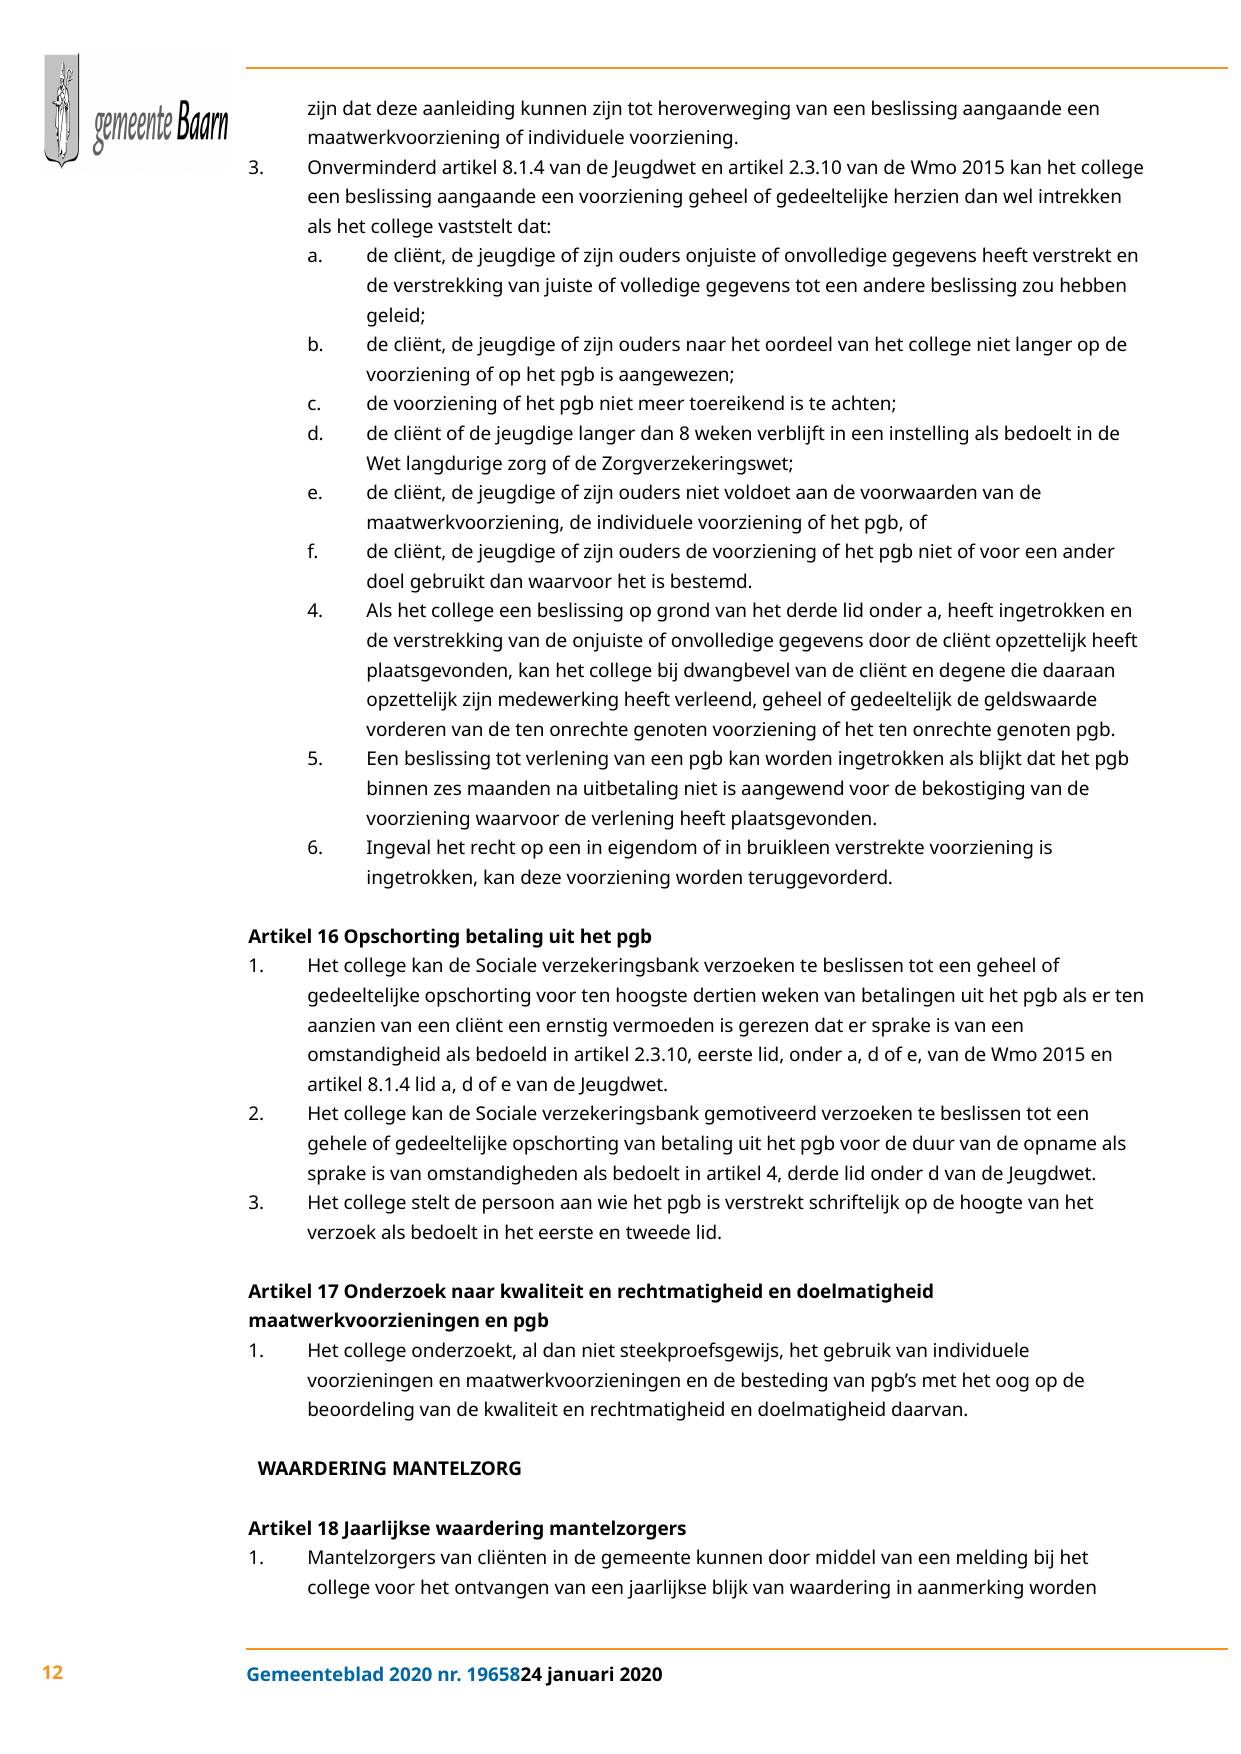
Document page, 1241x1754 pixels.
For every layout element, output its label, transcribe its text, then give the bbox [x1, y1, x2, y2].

list zijn dat deze aanleiding kunnen zijn tot heroverweging van een beslissing aangaande een maatwerkvoorziening of individuele voorziening. [248, 95, 1152, 150]
list Een beslissing tot verlening van een pgb kan worden ingetrokken als blijkt dat het pgb binnen zes maanden na uitbetaling niet is aangewend voor de bekostiging van de voorziening waarvoor de verlening heeft plaatsgevonden. [307, 746, 1152, 831]
text Artikel 18 Jaarlijkse waardering mantelzorgers [248, 1515, 1152, 1541]
list Het college kan de Sociale verzekeringsbank verzoeken te beslissen tot een geheel of gedeeltelijke opschorting voor ten hoogste dertien weken van betalingen uit het pgb als er ten aanzien van een cliënt een ernstig vermoeden is gerezen dat er sprake is van een omstandigheid als bedoeld in artikel 2.3.10, eerste lid, onder a, d of e, van de Wmo 2015 en artikel 8.1.4 lid a, d of e van de Jeugdwet. [248, 953, 1152, 1097]
picture [41, 47, 231, 172]
text Artikel 17 Onderzoek naar kwaliteit en rechtmatigheid en doelmatigheid maatwerkvoorzieningen en pgb [248, 1278, 1152, 1333]
list de cliënt of de jeugdige langer dan 8 weken verblijft in een instelling als bedoelt in de Wet langdurige zorg of de Zorgverzekeringswet; [307, 420, 1152, 476]
list de voorziening of het pgb niet meer toereikend is te achten; [307, 391, 1152, 416]
list Onverminderd artikel 8.1.4 van de Jeugdwet en artikel 2.3.10 van de Wmo 2015 kan het college een beslissing aangaande een voorziening geheel of gedeeltelijke herzien dan wel intrekken als het college vaststelt dat: [248, 154, 1152, 239]
list de cliënt, de jeugdige of zijn ouders naar het oordeel van het college niet langer op de voorziening of op het pgb is aangewezen; [307, 331, 1152, 387]
list de cliënt, de jeugdige of zijn ouders de voorziening of het pgb niet of voor een ander doel gebruikt dan waarvoor het is bestemd. [307, 538, 1152, 594]
list Het college kan de Sociale verzekeringsbank gemotiveerd verzoeken te beslissen tot een gehele of gedeeltelijke opschorting van betaling uit het pgb voor de duur van de opname als sprake is van omstandigheden als bedoelt in artikel 4, derde lid onder d van de Jeugdwet. [248, 1101, 1152, 1186]
list Ingeval het recht op een in eigendom of in bruikleen verstrekte voorziening is ingetrokken, kan deze voorziening worden teruggevorderd. [307, 834, 1152, 890]
text Artikel 16 Opschorting betaling uit het pgb [248, 923, 1152, 949]
list Als het college een beslissing op grond van het derde lid onder a, heeft ingetrokken en de verstrekking van de onjuiste of onvolledige gegevens door de cliënt opzettelijk heeft plaatsgevonden, kan het college bij dwangbevel van de cliënt en degene die daaraan opzettelijk zijn medewerking heeft verleend, geheel of gedeeltelijk de geldswaarde vorderen van de ten onrechte genoten voorziening of het ten onrechte genoten pgb. [307, 598, 1152, 742]
list de cliënt, de jeugdige of zijn ouders onjuiste of onvolledige gegevens heeft verstrekt en de verstrekking van juiste of volledige gegevens tot een andere beslissing zou hebben geleid; [307, 243, 1152, 328]
text WAARDERING MANTELZORG [248, 1456, 1152, 1481]
list de cliënt, de jeugdige of zijn ouders niet voldoet aan de voorwaarden van de maatwerkvoorziening, de individuele voorziening of het pgb, of [307, 479, 1152, 535]
list Het college onderzoekt, al dan niet steekproefsgewijs, het gebruik van individuele voorzieningen en maatwerkvoorzieningen en de besteding van pgb’s met het oog op de beoordeling van de kwaliteit en rechtmatigheid en doelmatigheid daarvan. [248, 1337, 1152, 1422]
list Het college stelt de persoon aan wie het pgb is verstrekt schriftelijk op de hoogte van het verzoek als bedoelt in het eerste en tweede lid. [248, 1189, 1152, 1245]
list Mantelzorgers van cliënten in de gemeente kunnen door middel van een melding bij het college voor het ontvangen van een jaarlijkse blijk van waardering in aanmerking worden [248, 1544, 1152, 1600]
